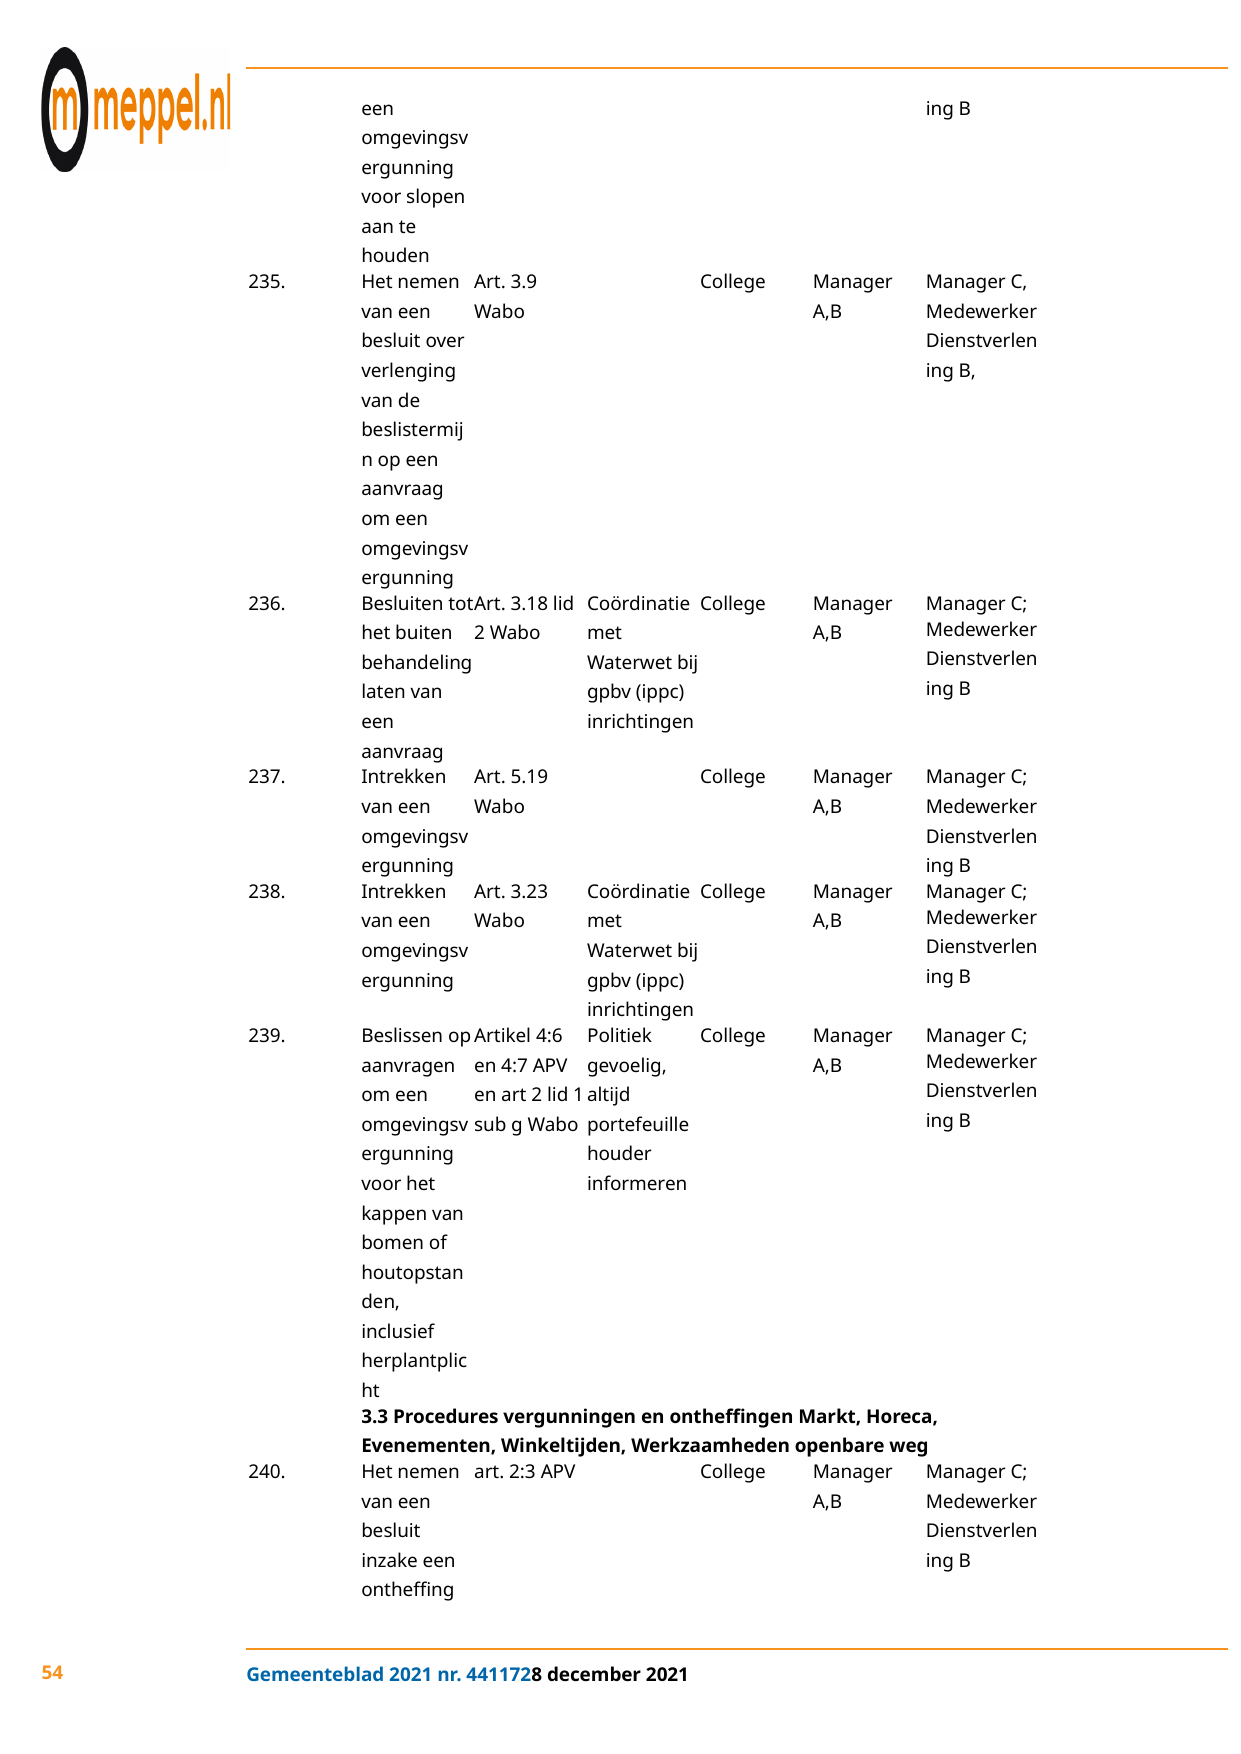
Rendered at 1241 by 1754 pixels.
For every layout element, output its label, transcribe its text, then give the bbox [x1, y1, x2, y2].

table_cell Coördinatie met Waterwet bij gpbv (ippc) inrichtingen [587, 590, 700, 764]
table_cell Politiek gevoelig, altijd portefeuillehouder informeren [587, 1022, 700, 1403]
table_cell Art. 3.18 lid 2 Wabo [474, 590, 587, 764]
table_cell Beslissen op aanvragen om een omgevingsvergunning voor het kappen van bomen of houtopstanden, inclusief herplantplicht [361, 1022, 474, 1403]
table_cell Medewerker Dienstverlening B [926, 1048, 1038, 1403]
table_cell Intrekken van een omgevingsvergunning [361, 878, 474, 1022]
table_cell Artikel 4:6 en 4:7 APV en art 2 lid 1 sub g Wabo [474, 1022, 587, 1403]
table_cell Manager A,B [813, 764, 926, 878]
table_cell College [700, 590, 813, 764]
table_cell [474, 95, 587, 268]
table_cell Het nemen van een besluit over verlenging van de beslistermijn op een aanvraag om een omgevingsvergunning [361, 269, 474, 590]
table_cell 235. [248, 269, 361, 590]
table_cell een omgevingsvergunning voor slopen aan te houden [361, 95, 474, 268]
table_cell College [700, 1022, 813, 1403]
table_cell 237. [248, 764, 361, 878]
table_cell College [700, 1458, 813, 1602]
table_cell art. 2:3 APV [474, 1458, 587, 1602]
table_cell 238. [248, 878, 361, 1022]
table_cell [587, 1458, 700, 1602]
table_cell Medewerker Dienstverlening B [926, 904, 1038, 1022]
table_cell College [700, 878, 813, 1022]
table_cell [248, 95, 361, 268]
table_cell Besluiten tot het buiten behandeling laten van een aanvraag [361, 590, 474, 764]
table_cell 3.3 Procedures vergunningen en ontheffingen Markt, Horeca, Evenementen, Winkeltijden, Werkzaamheden openbare weg [361, 1403, 1038, 1458]
table_cell [587, 95, 700, 268]
table_cell 236. [248, 590, 361, 764]
table_cell [587, 764, 700, 878]
table_cell Intrekken van een omgevingsvergunning [361, 764, 474, 878]
table_cell College [700, 269, 813, 590]
table_cell ing B [926, 95, 1038, 268]
table_cell Art. 3.23 Wabo [474, 878, 587, 1022]
table_cell [813, 95, 926, 268]
table_cell Manager C; Medewerker Dienstverlening B [926, 764, 1038, 878]
table_cell [587, 269, 700, 590]
picture [41, 47, 231, 172]
table_cell Medewerker Dienstverlening B [926, 616, 1038, 764]
table_cell 240. [248, 1458, 361, 1602]
table_cell 239. [248, 1022, 361, 1403]
table_cell Het nemen van een besluit inzake een ontheffing [361, 1458, 474, 1602]
table_cell Manager A,B [813, 878, 926, 1022]
table_cell Manager A,B [813, 1022, 926, 1403]
table_cell Art. 3.9 Wabo [474, 269, 587, 590]
table_cell Art. 5.19 Wabo [474, 764, 587, 878]
table_cell Manager A,B [813, 590, 926, 764]
table_cell Manager A,B [813, 269, 926, 590]
table_cell College [700, 764, 813, 878]
table_cell Coördinatie met Waterwet bij gpbv (ippc) inrichtingen [587, 878, 700, 1022]
table_cell Manager C; [926, 590, 1038, 616]
table_cell Manager C; Medewerker Dienstverlening B [926, 1458, 1038, 1602]
table_cell [700, 95, 813, 268]
table_cell Manager A,B [813, 1458, 926, 1602]
table_cell Manager C; [926, 1022, 1038, 1048]
table_cell [248, 1403, 361, 1458]
table_cell Manager C, Medewerker Dienstverlening B, [926, 269, 1038, 590]
table_cell Manager C; [926, 878, 1038, 904]
